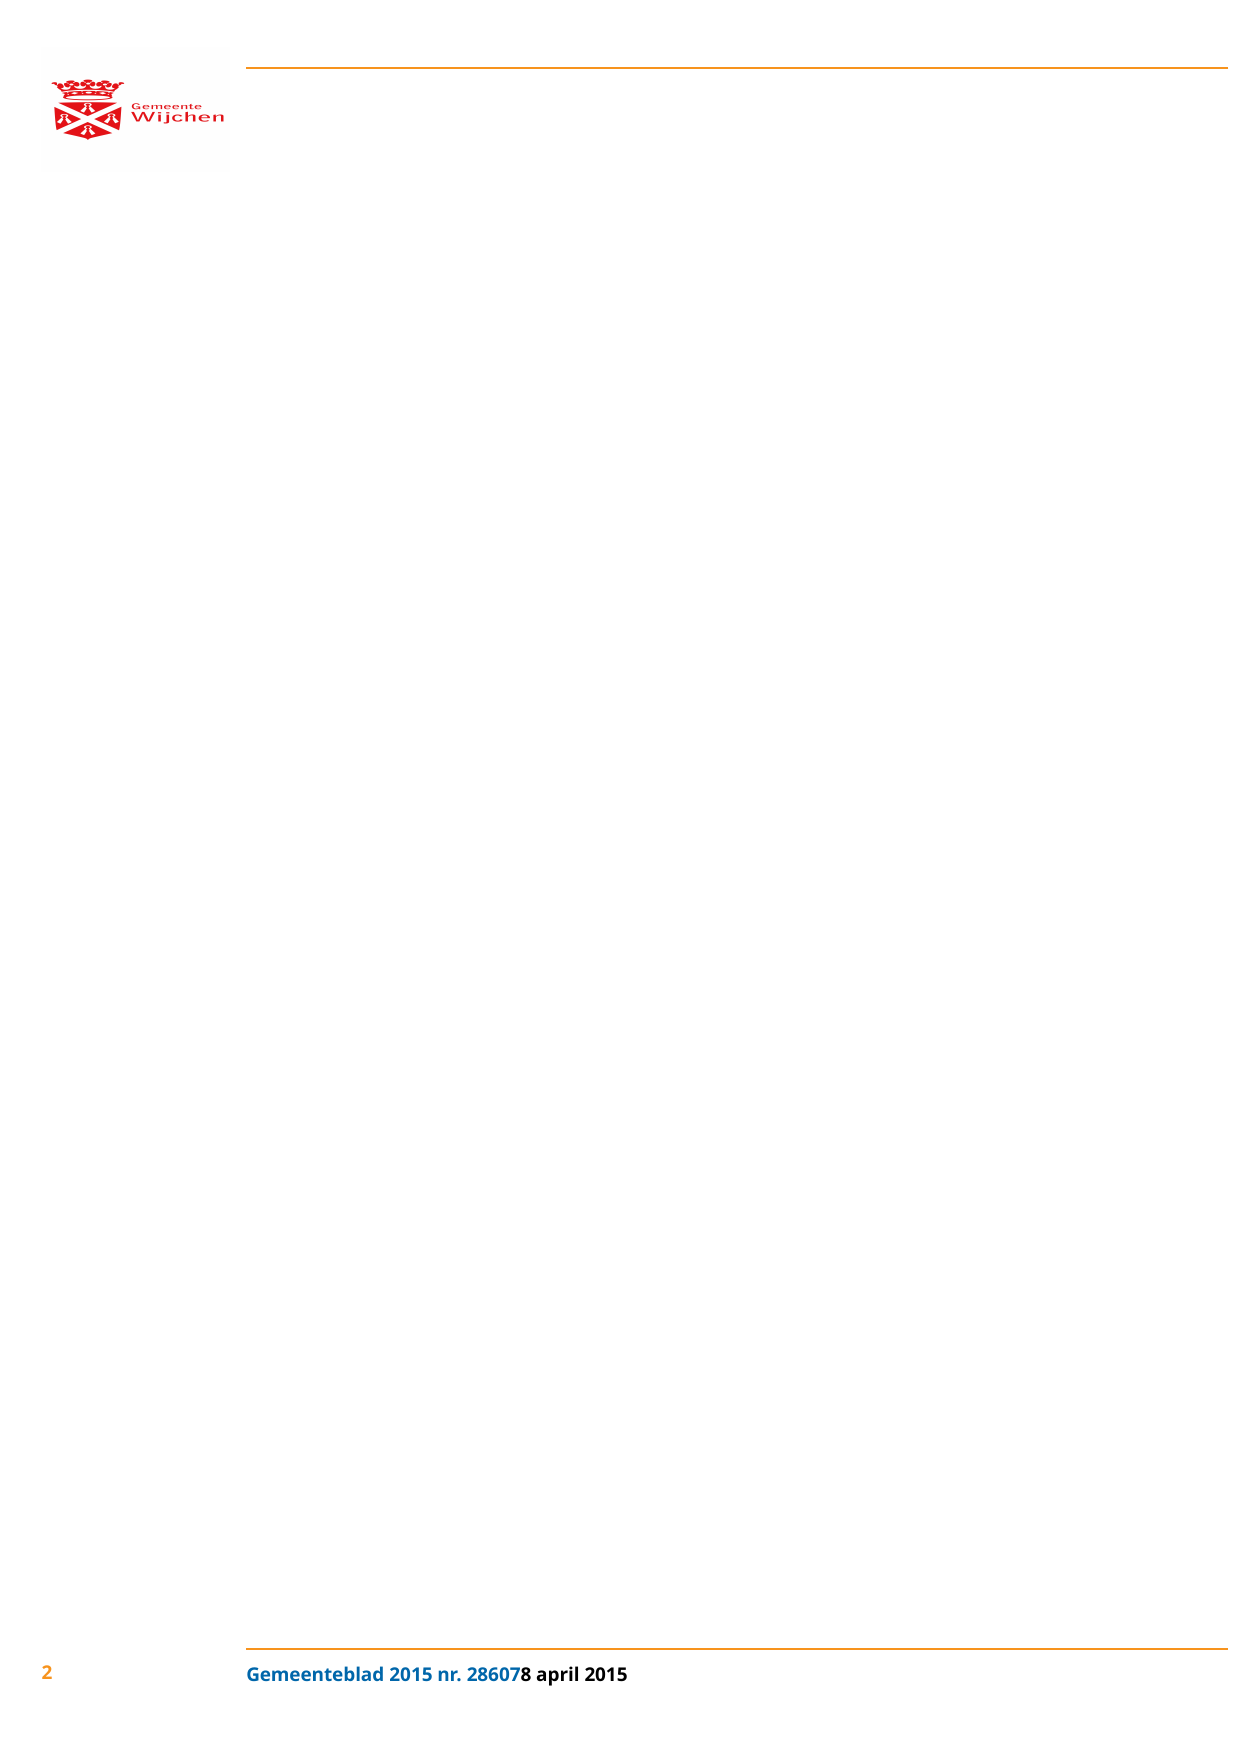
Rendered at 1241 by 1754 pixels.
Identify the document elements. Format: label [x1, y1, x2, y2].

picture [41, 47, 231, 172]
